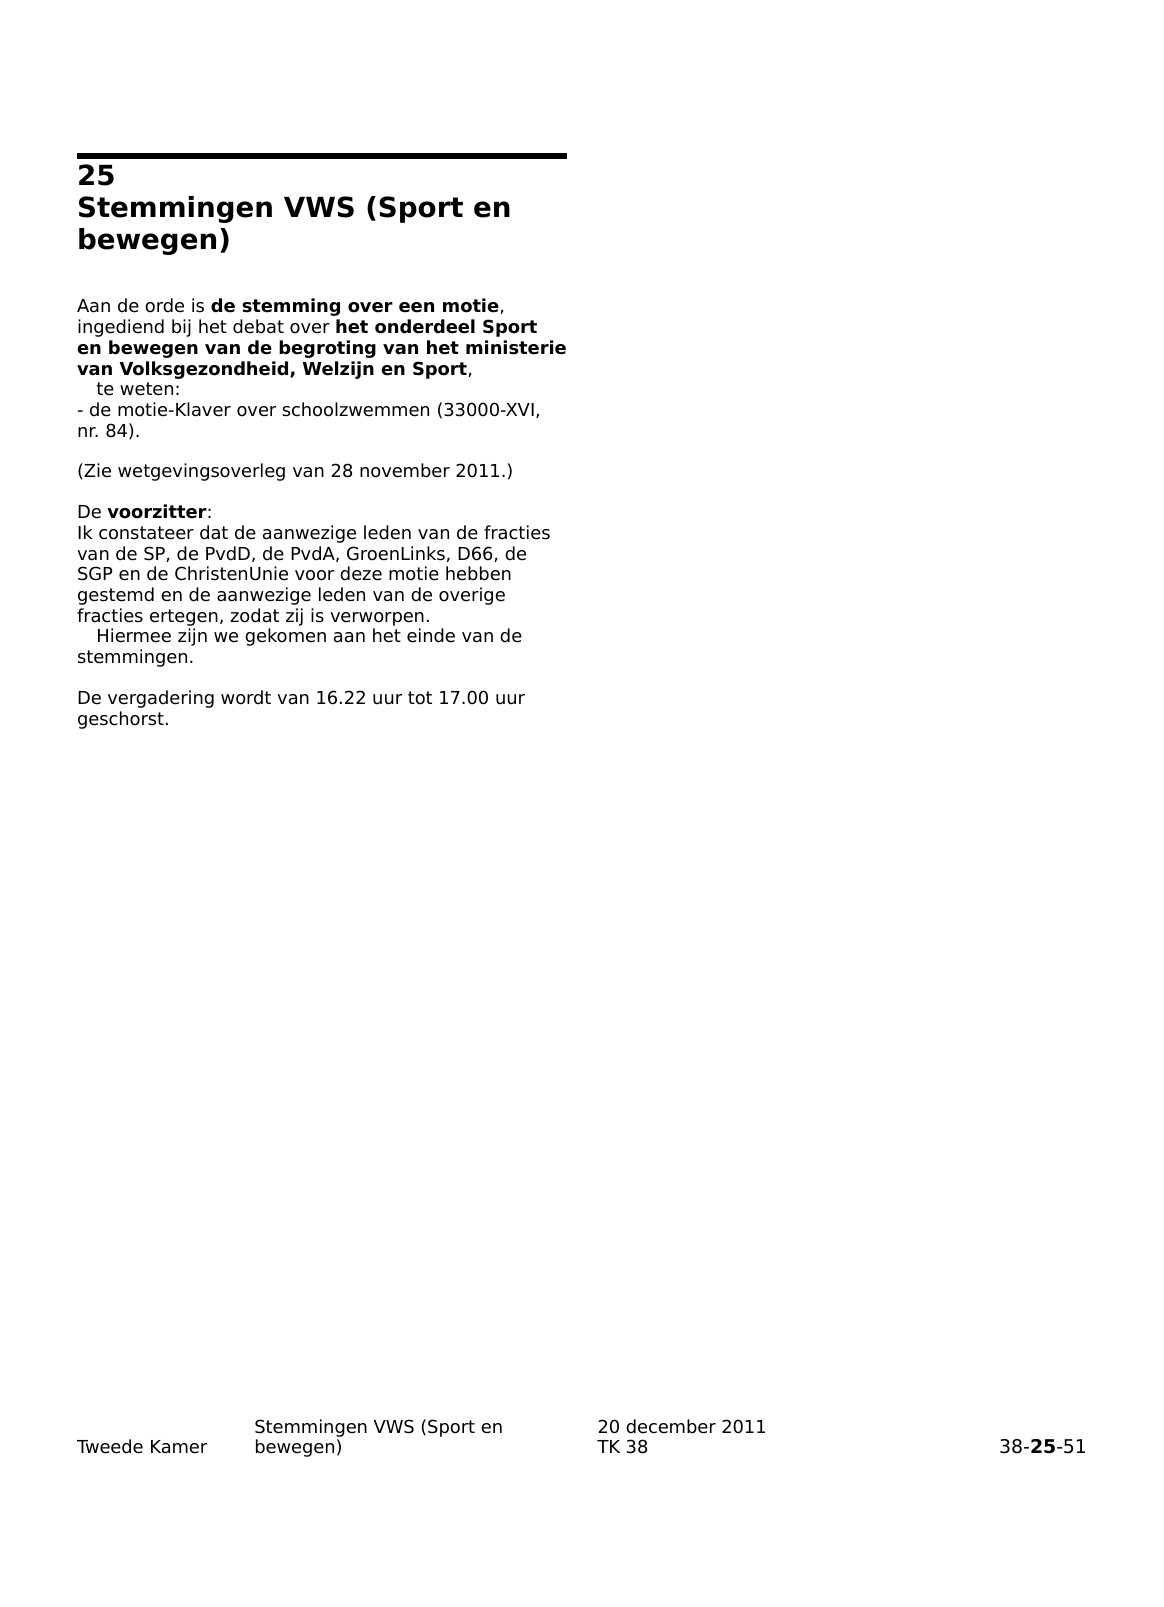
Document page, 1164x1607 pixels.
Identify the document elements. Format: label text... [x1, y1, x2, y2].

text Hiermee zijn we gekomen aan het einde van de stemmingen. [77, 626, 567, 668]
text De voorzitter: [77, 502, 567, 523]
text (Zie wetgevingsoverleg van 28 november 2011.) [77, 461, 567, 482]
text Aan de orde is de stemming over een motie, ingediend bij het debat over het onderdeel Sport en bewegen van de begroting van het ministerie van Volksgezondheid, Welzijn en Sport, [77, 296, 567, 379]
text te weten: [77, 379, 567, 400]
title 25 Stemmingen VWS (Sport en bewegen) [77, 159, 567, 256]
text Ik constateer dat de aanwezige leden van de fracties van de SP, de PvdD, de PvdA, GroenLinks, D66, de SGP en de ChristenUnie voor deze motie hebben gestemd en de aanwezige leden van de overige fracties ertegen, zodat zij is verworpen. [77, 523, 567, 626]
text De vergadering wordt van 16.22 uur tot 17.00 uur geschorst. [77, 688, 567, 729]
text - de motie-Klaver over schoolzwemmen (33000-XVI, nr. 84). [77, 400, 567, 441]
